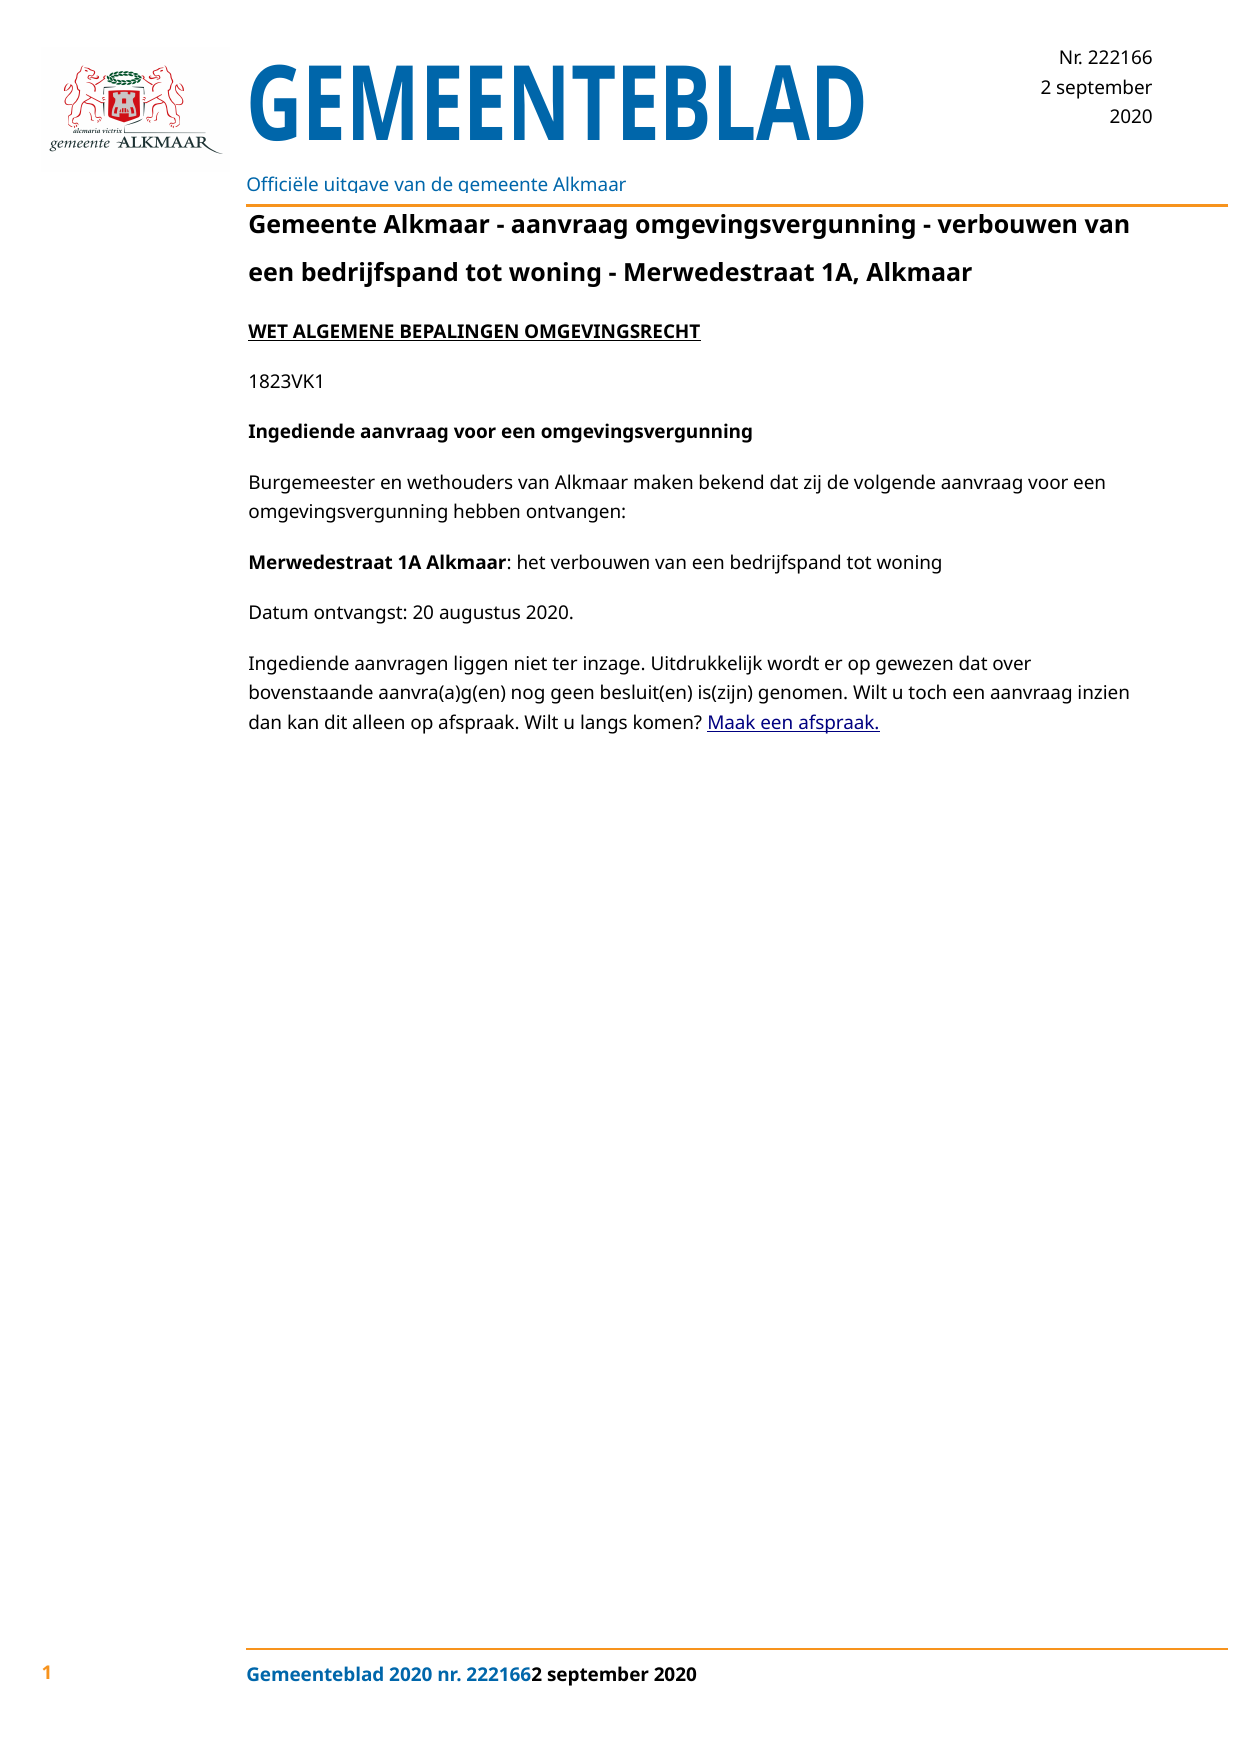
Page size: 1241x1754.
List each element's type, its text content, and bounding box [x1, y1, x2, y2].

picture [41, 47, 231, 172]
text Datum ontvangst: 20 augustus 2020. [248, 599, 1152, 625]
text 1823VK1 [248, 368, 1152, 394]
text Merwedestraat 1A Alkmaar: het verbouwen van een bedrijfspand tot woning [248, 549, 1152, 575]
text Gemeente Alkmaar - aanvraag omgevingsvergunning - verbouwen van een bedrijfspand tot woning - Merwedestraat 1A, Alkmaar [248, 207, 1152, 288]
text Ingediende aanvragen liggen niet ter inzage. Uitdrukkelijk wordt er op gewezen dat over bovenstaande aanvra(a)g(en) nog geen besluit(en) is(zijn) genomen. Wilt u toch een aanvraag inzien dan kan dit alleen op afspraak. Wilt u langs komen? Maak een afspraak. [248, 650, 1152, 735]
text Ingediende aanvraag voor een omgevingsvergunning [248, 419, 1152, 444]
text Burgemeester en wethouders van Alkmaar maken bekend dat zij de volgende aanvraag voor een omgevingsvergunning hebben ontvangen: [248, 469, 1152, 524]
text WET ALGEMENE BEPALINGEN OMGEVINGSRECHT [248, 318, 1152, 344]
